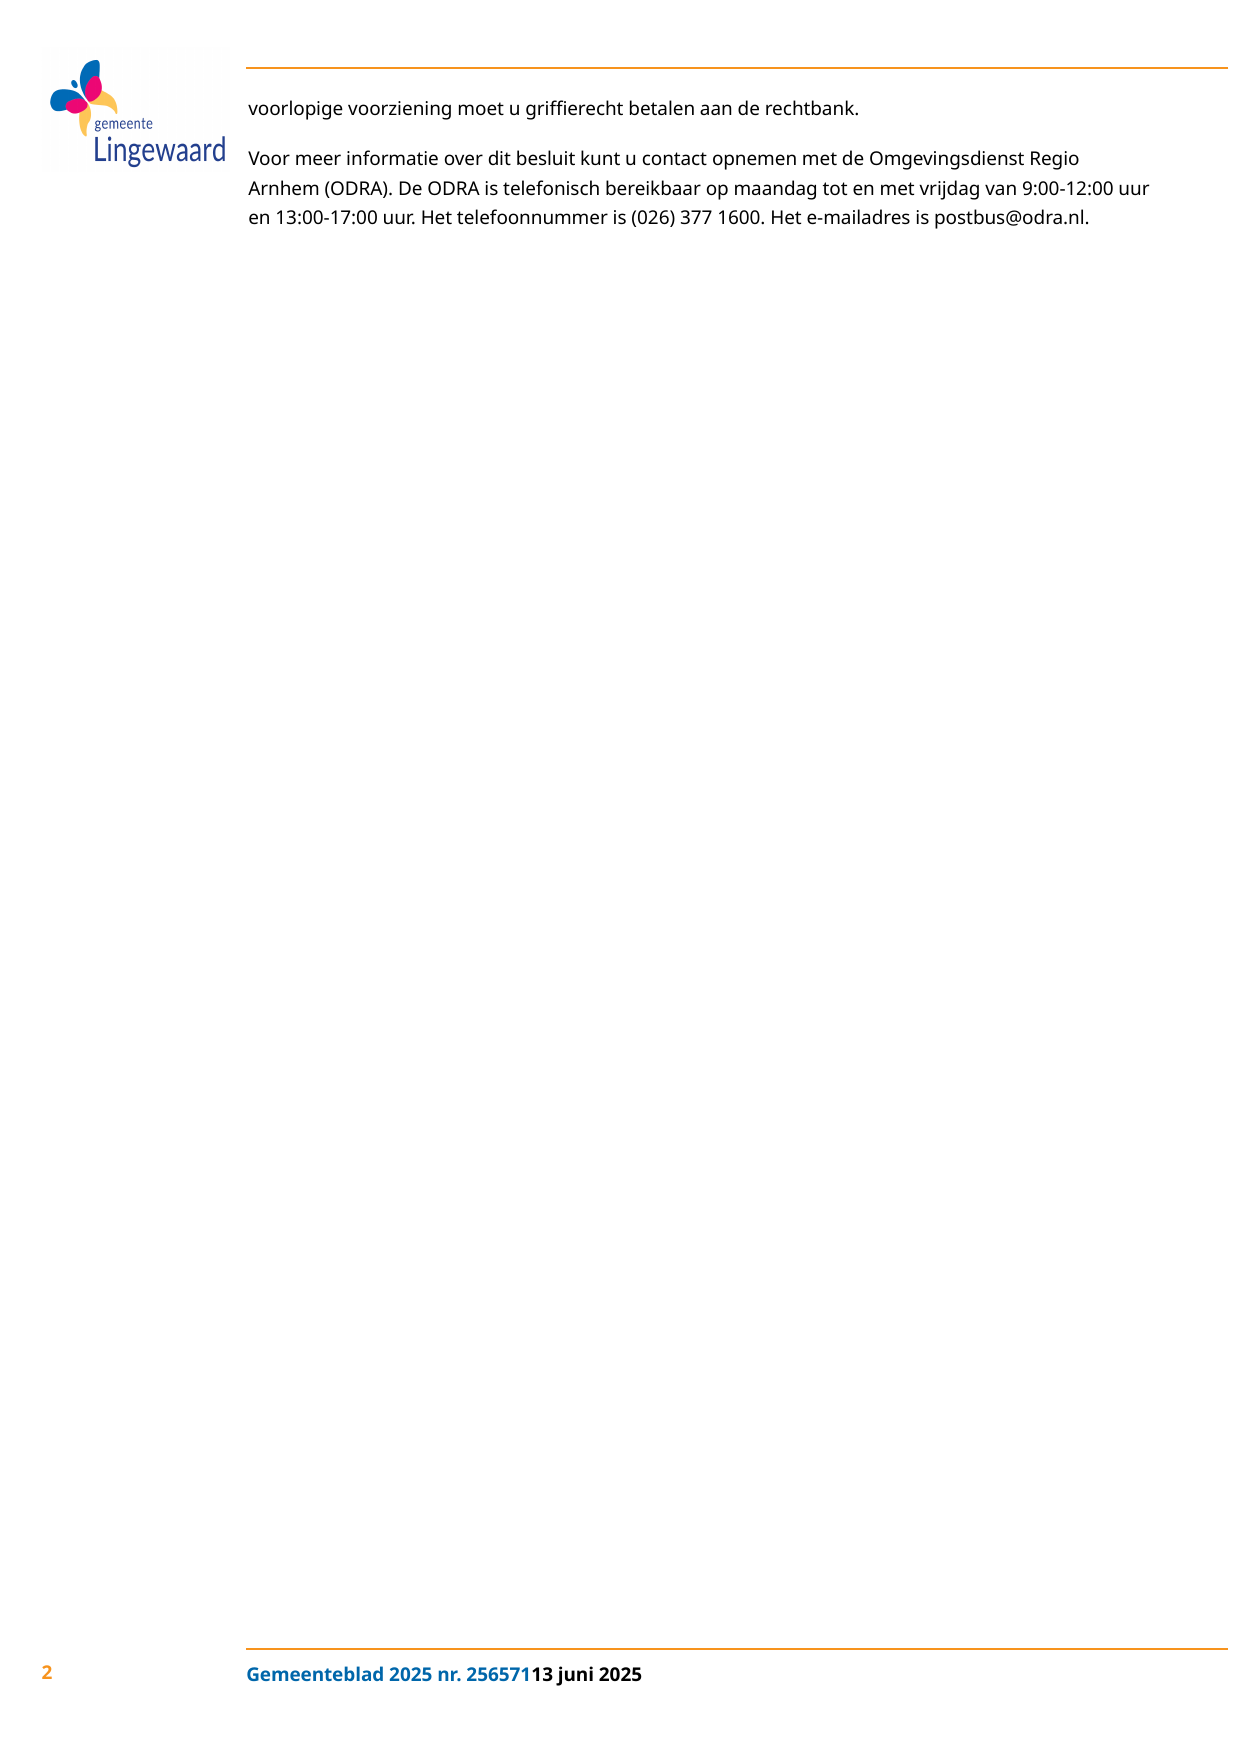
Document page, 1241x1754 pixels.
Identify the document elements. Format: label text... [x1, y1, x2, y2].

text Voor meer informatie over dit besluit kunt u contact opnemen met de Omgevingsdienst Regio Arnhem (ODRA). De ODRA is telefonisch bereikbaar op maandag tot en met vrijdag van 9:00-12:00 uur en 13:00-17:00 uur. Het telefoonnummer is (026) 377 1600. Het e-mailadres is postbus@odra.nl. [248, 145, 1152, 230]
picture [41, 47, 231, 172]
text voorlopige voorziening moet u griffierecht betalen aan de rechtbank. [248, 95, 1152, 121]
